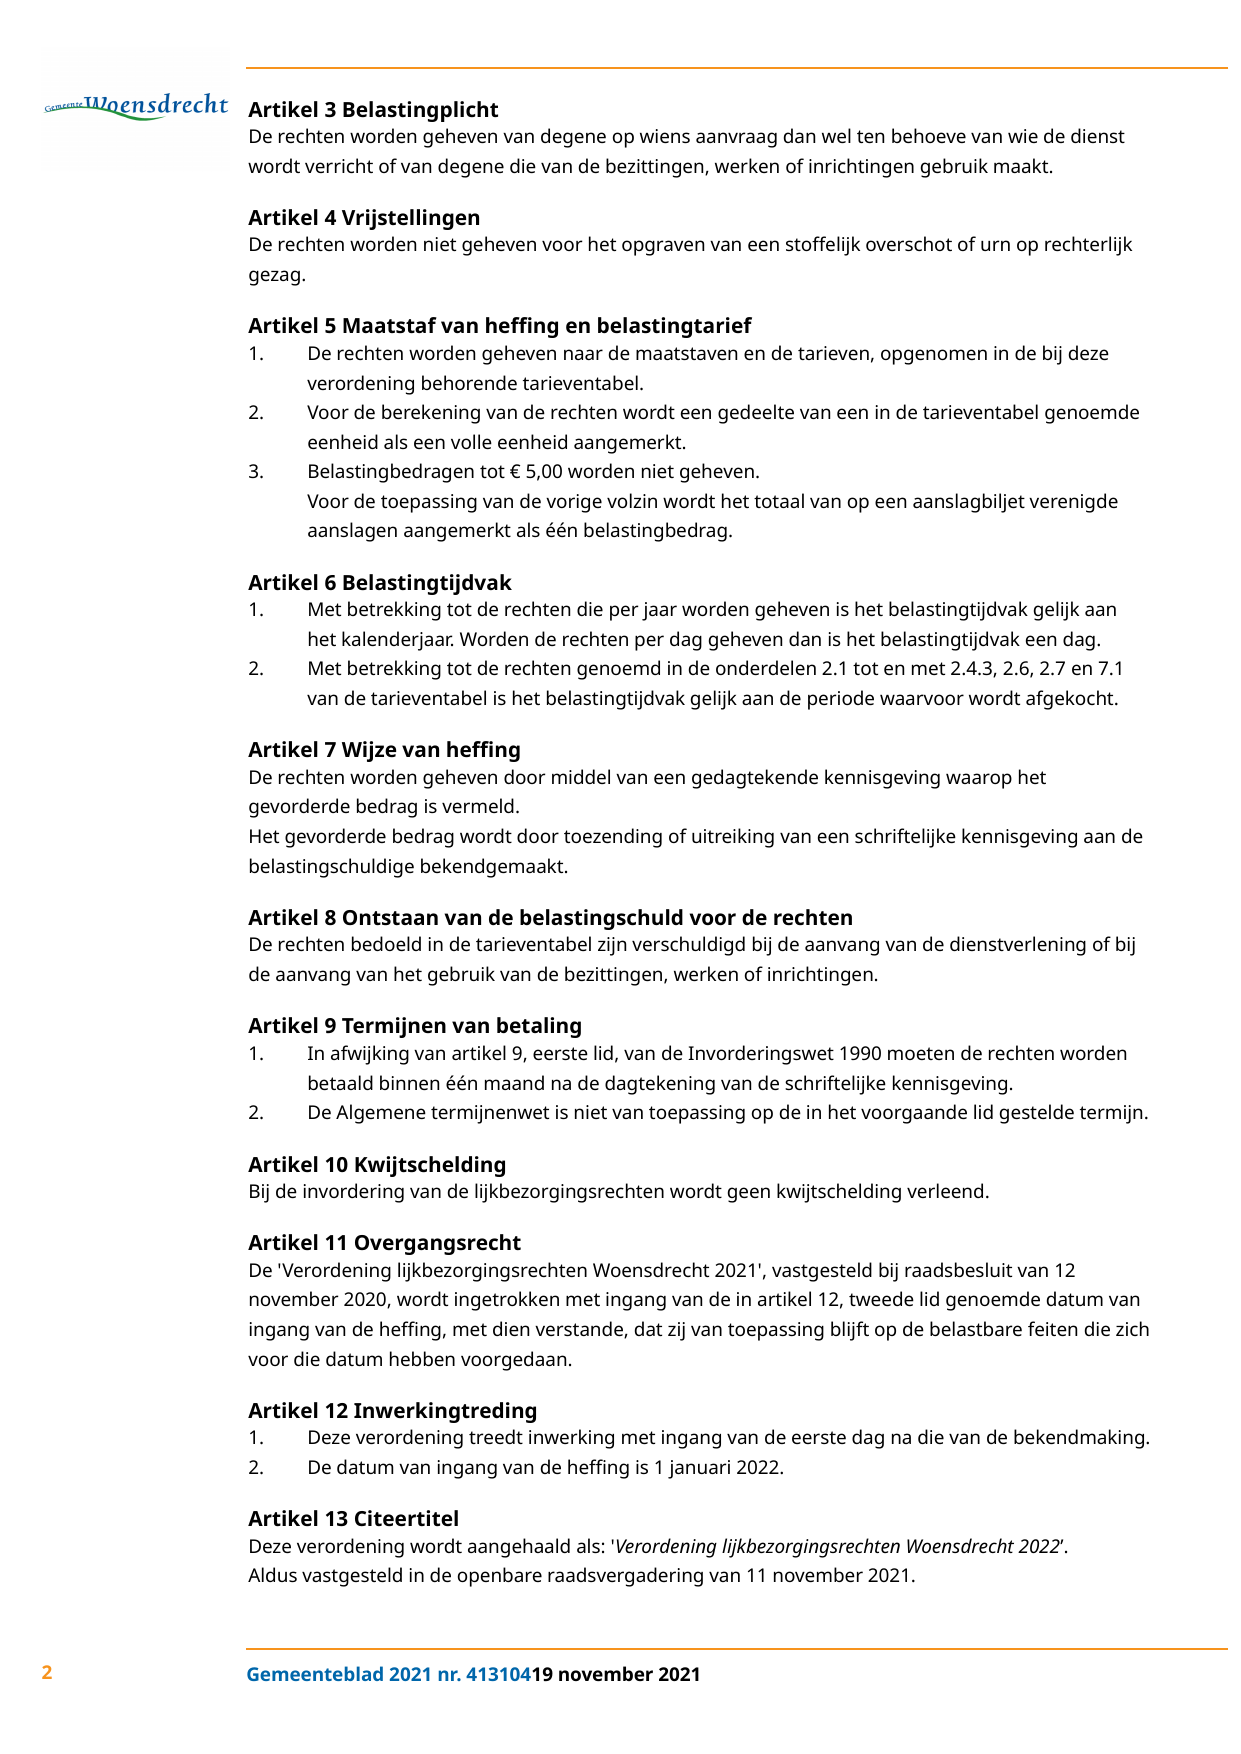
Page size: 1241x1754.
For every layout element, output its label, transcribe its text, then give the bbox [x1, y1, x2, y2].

text De rechten bedoeld in de tarieventabel zijn verschuldigd bij de aanvang van de dienstverlening of bij de aanvang van het gebruik van de bezittingen, werken of inrichtingen. [248, 932, 1152, 987]
list Belastingbedragen tot € 5,00 worden niet geheven. [248, 458, 1152, 484]
text Bij de invordering van de lijkbezorgingsrechten wordt geen kwijtschelding verleend. [248, 1178, 1152, 1204]
list Voor de berekening van de rechten wordt een gedeelte van een in de tarieventabel genoemde eenheid als een volle eenheid aangemerkt. [248, 399, 1152, 454]
list In afwijking van artikel 9, eerste lid, van de Invorderingswet 1990 moeten de rechten worden betaald binnen één maand na de dagtekening van de schriftelijke kennisgeving. [248, 1040, 1152, 1095]
text Deze verordening wordt aangehaald als: 'Verordening lijkbezorgingsrechten Woensdrecht 2022’. [248, 1533, 1152, 1559]
list De Algemene termijnenwet is niet van toepassing op de in het voorgaande lid gestelde termijn. [248, 1099, 1152, 1125]
text Artikel 10 Kwijtschelding [248, 1150, 1152, 1178]
text Artikel 5 Maatstaf van heffing en belastingtarief [248, 312, 1152, 340]
text Artikel 7 Wijze van heffing [248, 736, 1152, 764]
list Deze verordening treedt inwerking met ingang van de eerste dag na die van de bekendmaking. [248, 1424, 1152, 1450]
list Met betrekking tot de rechten genoemd in de onderdelen 2.1 tot en met 2.4.3, 2.6, 2.7 en 7.1 van de tarieventabel is het belastingtijdvak gelijk aan de periode waarvoor wordt afgekocht. [248, 656, 1152, 711]
list Voor de toepassing van de vorige volzin wordt het totaal van op een aanslagbiljet verenigde aanslagen aangemerkt als één belastingbedrag. [248, 488, 1152, 543]
text Artikel 13 Citeertitel [248, 1504, 1152, 1533]
text De rechten worden niet geheven voor het opgraven van een stoffelijk overschot of urn op rechterlijk gezag. [248, 232, 1152, 287]
text Artikel 4 Vrijstellingen [248, 203, 1152, 232]
text Aldus vastgesteld in de openbare raadsvergadering van 11 november 2021. [248, 1563, 1152, 1588]
text De rechten worden geheven door middel van een gedagtekende kennisgeving waarop het gevorderde bedrag is vermeld. [248, 764, 1152, 819]
text Artikel 3 Belastingplicht [248, 95, 1152, 123]
text Artikel 12 Inwerkingtreding [248, 1396, 1152, 1424]
picture [41, 47, 231, 172]
text Artikel 8 Ontstaan van de belastingschuld voor de rechten [248, 903, 1152, 932]
text Artikel 9 Termijnen van betaling [248, 1012, 1152, 1040]
text Artikel 6 Belastingtijdvak [248, 568, 1152, 596]
list De rechten worden geheven naar de maatstaven en de tarieven, opgenomen in de bij deze verordening behorende tarieventabel. [248, 340, 1152, 395]
text De rechten worden geheven van degene op wiens aanvraag dan wel ten behoeve van wie de dienst wordt verricht of van degene die van de bezittingen, werken of inrichtingen gebruik maakt. [248, 123, 1152, 178]
text Het gevorderde bedrag wordt door toezending of uitreiking van een schriftelijke kennisgeving aan de belastingschuldige bekendgemaakt. [248, 823, 1152, 878]
list De datum van ingang van de heffing is 1 januari 2022. [248, 1454, 1152, 1480]
text De 'Verordening lijkbezorgingsrechten Woensdrecht 2021', vastgesteld bij raadsbesluit van 12 november 2020, wordt ingetrokken met ingang van de in artikel 12, tweede lid genoemde datum van ingang van de heffing, met dien verstande, dat zij van toepassing blijft op de belastbare feiten die zich voor die datum hebben voorgedaan. [248, 1257, 1152, 1371]
list Met betrekking tot de rechten die per jaar worden geheven is het belastingtijdvak gelijk aan het kalenderjaar. Worden de rechten per dag geheven dan is het belastingtijdvak een dag. [248, 596, 1152, 652]
text Artikel 11 Overgangsrecht [248, 1228, 1152, 1257]
